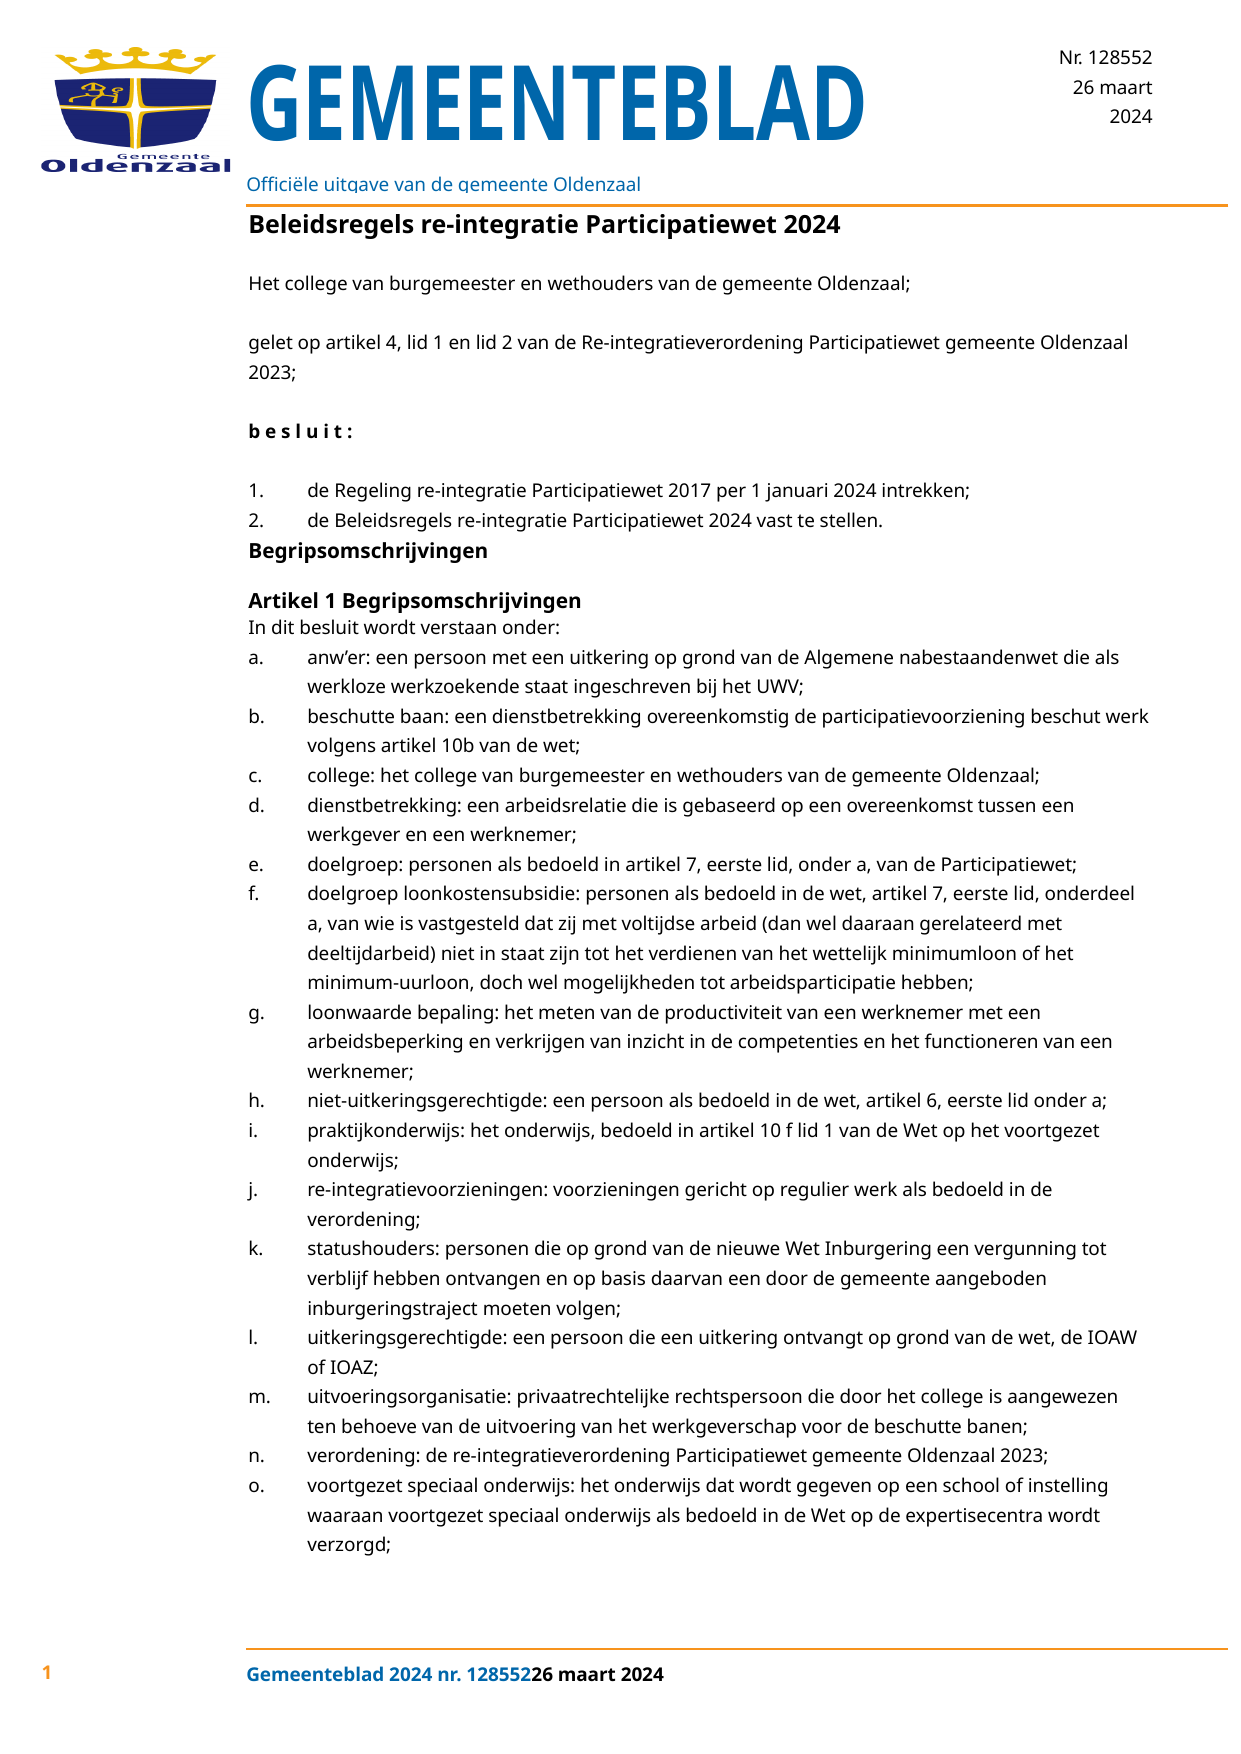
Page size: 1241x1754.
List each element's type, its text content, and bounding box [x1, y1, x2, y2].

text Begripsomschrijvingen [248, 537, 1152, 565]
list doelgroep: personen als bedoeld in artikel 7, eerste lid, onder a, van de Participatiewet; [248, 851, 1152, 877]
list dienstbetrekking: een arbeidsrelatie die is gebaseerd op een overeenkomst tussen een werkgever en een werknemer; [248, 792, 1152, 847]
list de Beleidsregels re-integratie Participatiewet 2024 vast te stellen. [248, 507, 1152, 533]
text In dit besluit wordt verstaan onder: [248, 614, 1152, 640]
list voortgezet speciaal onderwijs: het onderwijs dat wordt gegeven op een school of instelling waaraan voortgezet speciaal onderwijs als bedoeld in de Wet op de expertisecentra wordt verzorgd; [248, 1472, 1152, 1557]
text b e s l u i t : [248, 418, 1152, 444]
list uitvoeringsorganisatie: privaatrechtelijke rechtspersoon die door het college is aangewezen ten behoeve van de uitvoering van het werkgeverschap voor de beschutte banen; [248, 1383, 1152, 1439]
text Het college van burgemeester en wethouders van de gemeente Oldenzaal; [248, 270, 1152, 296]
list verordening: de re-integratieverordening Participatiewet gemeente Oldenzaal 2023; [248, 1443, 1152, 1468]
list beschutte baan: een dienstbetrekking overeenkomstig de participatievoorziening beschut werk volgens artikel 10b van de wet; [248, 703, 1152, 758]
list niet-uitkeringsgerechtigde: een persoon als bedoeld in de wet, artikel 6, eerste lid onder a; [248, 1088, 1152, 1113]
picture [41, 47, 231, 172]
list doelgroep loonkostensubsidie: personen als bedoeld in de wet, artikel 7, eerste lid, onderdeel a, van wie is vastgesteld dat zij met voltijdse arbeid (dan wel daaraan gerelateerd met deeltijdarbeid) niet in staat zijn tot het verdienen van het wettelijk minimumloon of het minimum-uurloon, doch wel mogelijkheden tot arbeidsparticipatie hebben; [248, 881, 1152, 995]
list anw’er: een persoon met een uitkering op grond van de Algemene nabestaandenwet die als werkloze werkzoekende staat ingeschreven bij het UWV; [248, 644, 1152, 699]
text Artikel 1 Begripsomschrijvingen [248, 586, 1152, 614]
list uitkeringsgerechtigde: een persoon die een uitkering ontvangt op grond van de wet, de IOAW of IOAZ; [248, 1324, 1152, 1379]
list college: het college van burgemeester en wethouders van de gemeente Oldenzaal; [248, 762, 1152, 788]
list loonwaarde bepaling: het meten van de productiviteit van een werknemer met een arbeidsbeperking en verkrijgen van inzicht in de competenties en het functioneren van een werknemer; [248, 999, 1152, 1084]
list statushouders: personen die op grond van de nieuwe Wet Inburgering een vergunning tot verblijf hebben ontvangen en op basis daarvan een door de gemeente aangeboden inburgeringstraject moeten volgen; [248, 1236, 1152, 1320]
text gelet op artikel 4, lid 1 en lid 2 van de Re-integratieverordening Participatiewet gemeente Oldenzaal 2023; [248, 329, 1152, 385]
text Beleidsregels re-integratie Participatiewet 2024 [248, 207, 1152, 241]
list de Regeling re-integratie Participatiewet 2017 per 1 januari 2024 intrekken; [248, 477, 1152, 503]
list praktijkonderwijs: het onderwijs, bedoeld in artikel 10 f lid 1 van de Wet op het voortgezet onderwijs; [248, 1117, 1152, 1172]
list re-integratievoorzieningen: voorzieningen gericht op regulier werk als bedoeld in de verordening; [248, 1176, 1152, 1232]
